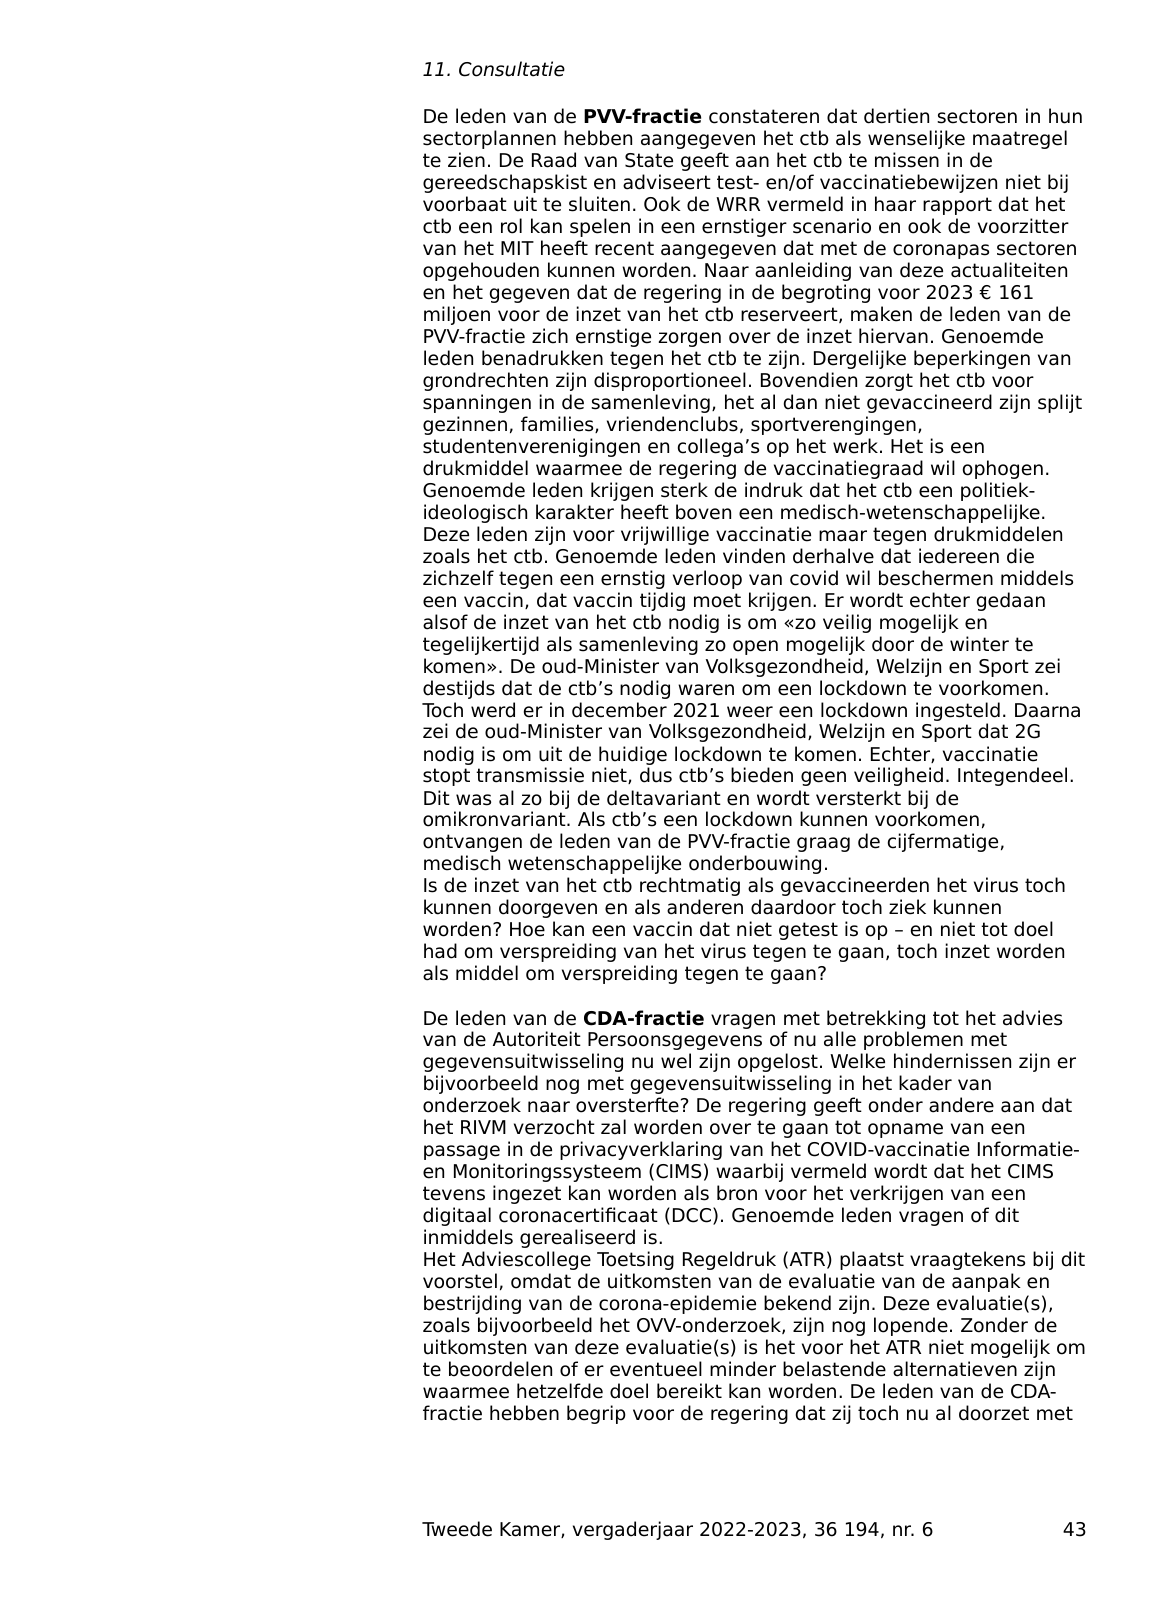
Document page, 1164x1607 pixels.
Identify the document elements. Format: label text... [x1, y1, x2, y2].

subtitle 11. Consultatie [422, 59, 1087, 81]
text De leden van de CDA-fractie vragen met betrekking tot het advies van de Autoriteit Persoonsgegevens of nu alle problemen met gegevensuitwisseling nu wel zijn opgelost. Welke hindernissen zijn er bijvoorbeeld nog met gegevensuitwisseling in het kader van onderzoek naar oversterfte? De regering geeft onder andere aan dat het RIVM verzocht zal worden over te gaan tot opname van een passage in de privacyverklaring van het COVID-vaccinatie Informatie- en Monitoringssysteem (CIMS) waarbij vermeld wordt dat het CIMS tevens ingezet kan worden als bron voor het verkrijgen van een digitaal coronacertificaat (DCC). Genoemde leden vragen of dit inmiddels gerealiseerd is. [422, 1007, 1087, 1249]
text Is de inzet van het ctb rechtmatig als gevaccineerden het virus toch kunnen doorgeven en als anderen daardoor toch ziek kunnen worden? Hoe kan een vaccin dat niet getest is op – en niet tot doel had om verspreiding van het virus tegen te gaan, toch inzet worden als middel om verspreiding tegen te gaan? [422, 875, 1087, 985]
text Het Adviescollege Toetsing Regeldruk (ATR) plaatst vraagtekens bij dit voorstel, omdat de uitkomsten van de evaluatie van de aanpak en bestrijding van de corona-epidemie bekend zijn. Deze evaluatie(s), zoals bijvoorbeeld het OVV-onderzoek, zijn nog lopende. Zonder de uitkomsten van deze evaluatie(s) is het voor het ATR niet mogelijk om te beoordelen of er eventueel minder belastende alternatieven zijn waarmee hetzelfde doel bereikt kan worden. De leden van de CDA-fractie hebben begrip voor de regering dat zij toch nu al doorzet met [422, 1249, 1087, 1425]
text De leden van de PVV-fractie constateren dat dertien sectoren in hun sectorplannen hebben aangegeven het ctb als wenselijke maatregel te zien. De Raad van State geeft aan het ctb te missen in de gereedschapskist en adviseert test- en/of vaccinatiebewijzen niet bij voorbaat uit te sluiten. Ook de WRR vermeld in haar rapport dat het ctb een rol kan spelen in een ernstiger scenario en ook de voorzitter van het MIT heeft recent aangegeven dat met de coronapas sectoren opgehouden kunnen worden. Naar aanleiding van deze actualiteiten en het gegeven dat de regering in de begroting voor 2023 € 161 miljoen voor de inzet van het ctb reserveert, maken de leden van de PVV-fractie zich ernstige zorgen over de inzet hiervan. Genoemde leden benadrukken tegen het ctb te zijn. Dergelijke beperkingen van grondrechten zijn disproportioneel. Bovendien zorgt het ctb voor spanningen in de samenleving, het al dan niet gevaccineerd zijn splijt gezinnen, families, vriendenclubs, sportverengingen, studentenverenigingen en collega’s op het werk. Het is een drukmiddel waarmee de regering de vaccinatiegraad wil ophogen. Genoemde leden krijgen sterk de indruk dat het ctb een politiek-ideologisch karakter heeft boven een medisch-wetenschappelijke. Deze leden zijn voor vrijwillige vaccinatie maar tegen drukmiddelen zoals het ctb. Genoemde leden vinden derhalve dat iedereen die zichzelf tegen een ernstig verloop van covid wil beschermen middels een vaccin, dat vaccin tijdig moet krijgen. Er wordt echter gedaan alsof de inzet van het ctb nodig is om «zo veilig mogelijk en tegelijkertijd als samenleving zo open mogelijk door de winter te komen». De oud-Minister van Volksgezondheid, Welzijn en Sport zei destijds dat de ctb’s nodig waren om een lockdown te voorkomen. Toch werd er in december 2021 weer een lockdown ingesteld. Daarna zei de oud-Minister van Volksgezondheid, Welzijn en Sport dat 2G nodig is om uit de huidige lockdown te komen. Echter, vaccinatie stopt transmissie niet, dus ctb’s bieden geen veiligheid. Integendeel. Dit was al zo bij de deltavariant en wordt versterkt bij de omikronvariant. Als ctb’s een lockdown kunnen voorkomen, ontvangen de leden van de PVV-fractie graag de cijfermatige, medisch wetenschappelijke onderbouwing. [422, 106, 1087, 875]
